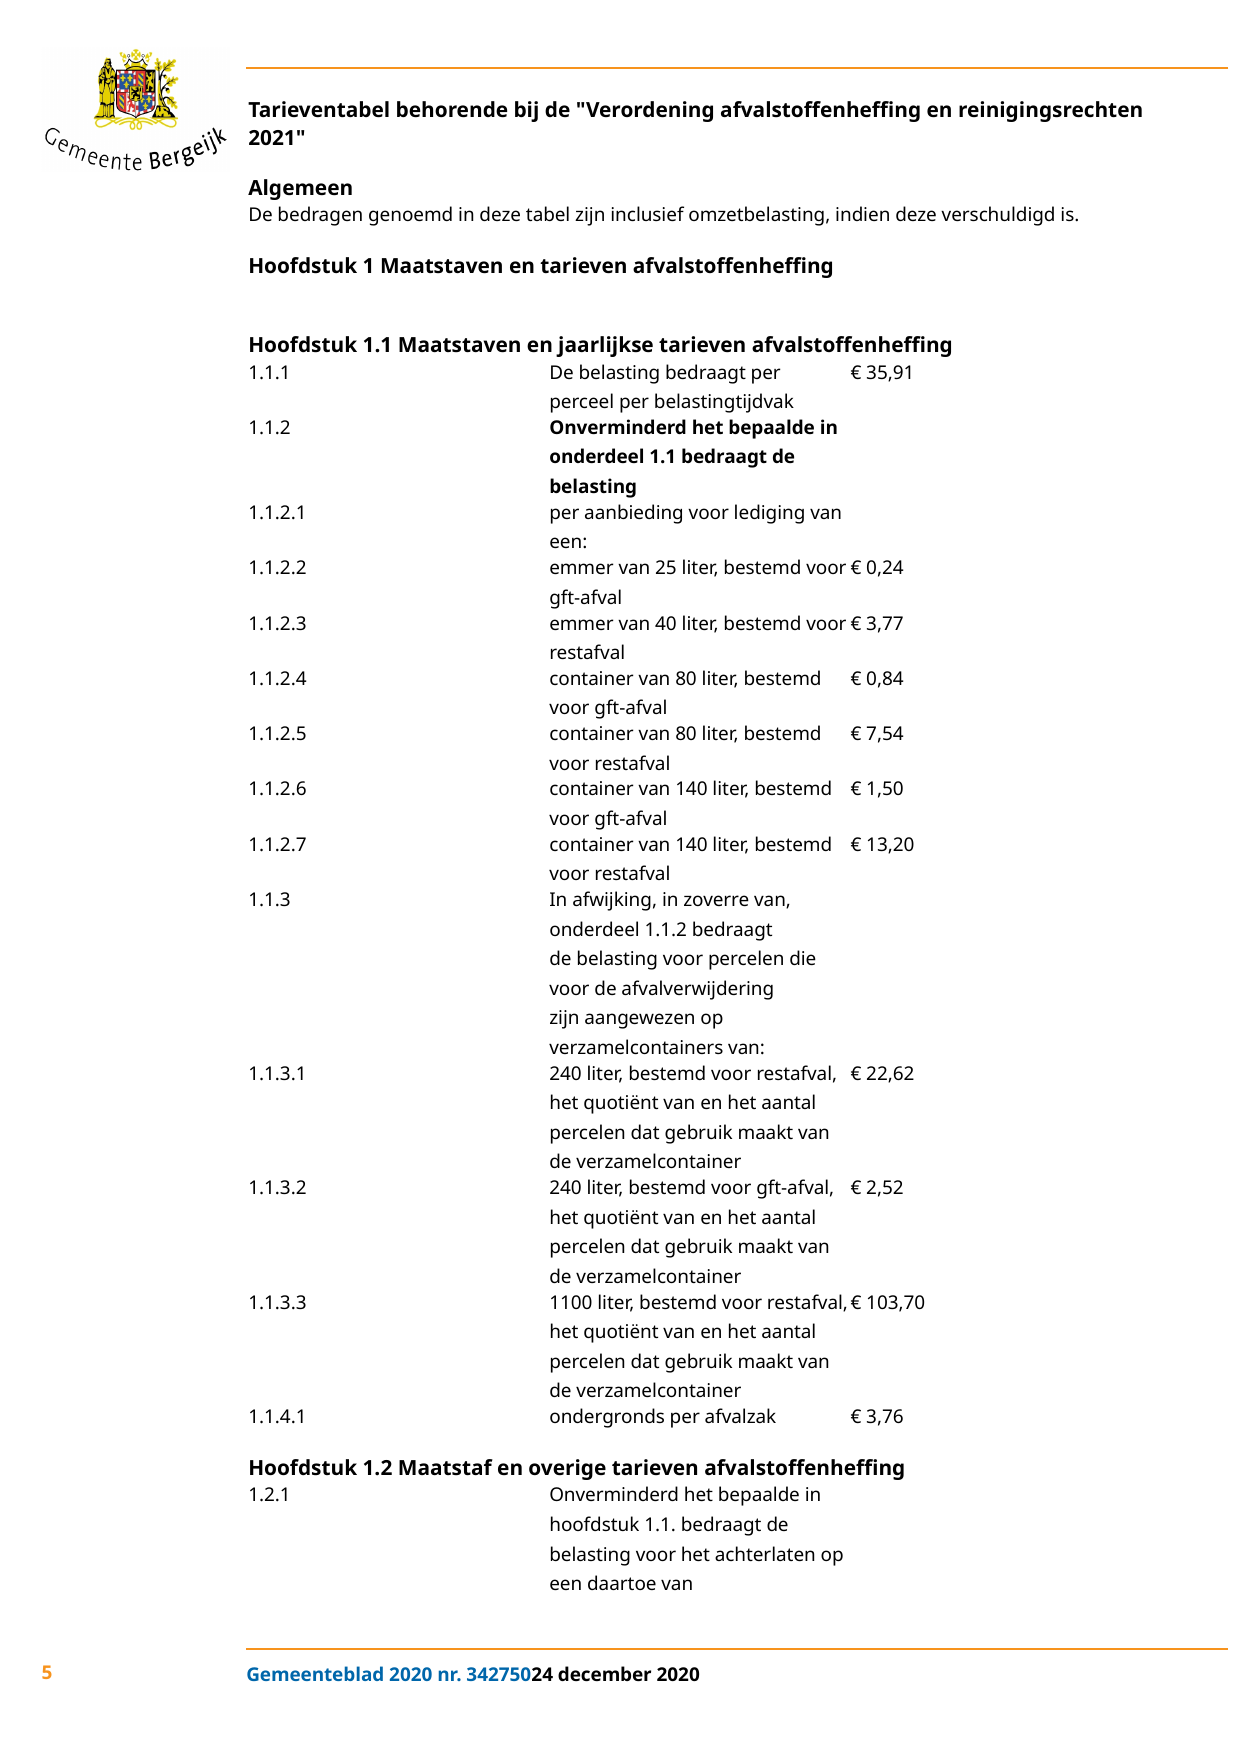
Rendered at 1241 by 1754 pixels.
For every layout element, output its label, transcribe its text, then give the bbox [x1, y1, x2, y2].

text De bedragen genoemd in deze tabel zijn inclusief omzetbelasting, indien deze verschuldigd is. [248, 201, 1152, 227]
table_cell [850, 499, 1152, 554]
table_cell In afwijking, in zoverre van, onderdeel 1.1.2 bedraagt de belasting voor percelen die voor de afvalverwijdering zijn aangewezen op verzamelcontainers van: [549, 886, 850, 1060]
table_cell [850, 414, 1152, 499]
table_cell 240 liter, bestemd voor restafval, het quotiënt van en het aantal percelen dat gebruik maakt van de verzamelcontainer [549, 1060, 850, 1174]
table_cell 1.1.2.3 [248, 610, 549, 665]
table_cell Onverminderd het bepaalde in onderdeel 1.1 bedraagt de belasting [549, 414, 850, 499]
table_cell container van 140 liter, bestemd voor restafval [549, 831, 850, 886]
text Hoofdstuk 1.2 Maatstaf en overige tarieven afvalstoffenheffing [248, 1453, 1152, 1482]
table_cell € 0,84 [850, 665, 1152, 720]
table_header Onverminderd het bepaalde in hoofdstuk 1.1. bedraagt de belasting voor het achterlaten op een daartoe van [549, 1482, 850, 1596]
table_cell € 3,77 [850, 610, 1152, 665]
table_header 1.1.1 [248, 359, 549, 414]
table_cell 1.1.4.1 [248, 1403, 549, 1429]
table_header De belasting bedraagt per perceel per belastingtijdvak [549, 359, 850, 414]
table_cell per aanbieding voor lediging van een: [549, 499, 850, 554]
table_cell € 1,50 [850, 776, 1152, 831]
table_cell € 22,62 [850, 1060, 1152, 1174]
table_cell 1.1.3.3 [248, 1289, 549, 1403]
table_cell € 103,70 [850, 1289, 1152, 1403]
table_cell container van 80 liter, bestemd voor gft-afval [549, 665, 850, 720]
table_cell 1.1.3.1 [248, 1060, 549, 1174]
table_cell 1.1.3.2 [248, 1174, 549, 1289]
table_header [850, 1482, 1152, 1596]
table_cell ondergronds per afvalzak [549, 1403, 850, 1429]
table_cell € 13,20 [850, 831, 1152, 886]
text Hoofdstuk 1 Maatstaven en tarieven afvalstoffenheffing [248, 251, 1152, 280]
table_cell 1.1.2.2 [248, 554, 549, 610]
table_cell 240 liter, bestemd voor gft-afval, het quotiënt van en het aantal percelen dat gebruik maakt van de verzamelcontainer [549, 1174, 850, 1289]
text Hoofdstuk 1.1 Maatstaven en jaarlijkse tarieven afvalstoffenheffing [248, 330, 1152, 359]
table_cell € 7,54 [850, 720, 1152, 776]
table_cell emmer van 25 liter, bestemd voor gft-afval [549, 554, 850, 610]
table_cell 1.1.2.5 [248, 720, 549, 776]
table_cell € 2,52 [850, 1174, 1152, 1289]
table_cell 1.1.2.6 [248, 776, 549, 831]
table_header 1.2.1 [248, 1482, 549, 1596]
table_cell 1.1.2.1 [248, 499, 549, 554]
text Tarieventabel behorende bij de "Verordening afvalstoffenheffing en reinigingsrechten 2021" [248, 95, 1152, 152]
table_cell container van 80 liter, bestemd voor restafval [549, 720, 850, 776]
table_cell 1100 liter, bestemd voor restafval, het quotiënt van en het aantal percelen dat gebruik maakt van de verzamelcontainer [549, 1289, 850, 1403]
table_cell 1.1.3 [248, 886, 549, 1060]
table_cell [850, 886, 1152, 1060]
text Algemeen [248, 173, 1152, 201]
table_cell € 0,24 [850, 554, 1152, 610]
picture [41, 47, 231, 172]
table_cell € 3,76 [850, 1403, 1152, 1429]
table_header € 35,91 [850, 359, 1152, 414]
table_cell 1.1.2 [248, 414, 549, 499]
table_cell container van 140 liter, bestemd voor gft-afval [549, 776, 850, 831]
table_cell emmer van 40 liter, bestemd voor restafval [549, 610, 850, 665]
table_cell 1.1.2.4 [248, 665, 549, 720]
table_cell 1.1.2.7 [248, 831, 549, 886]
